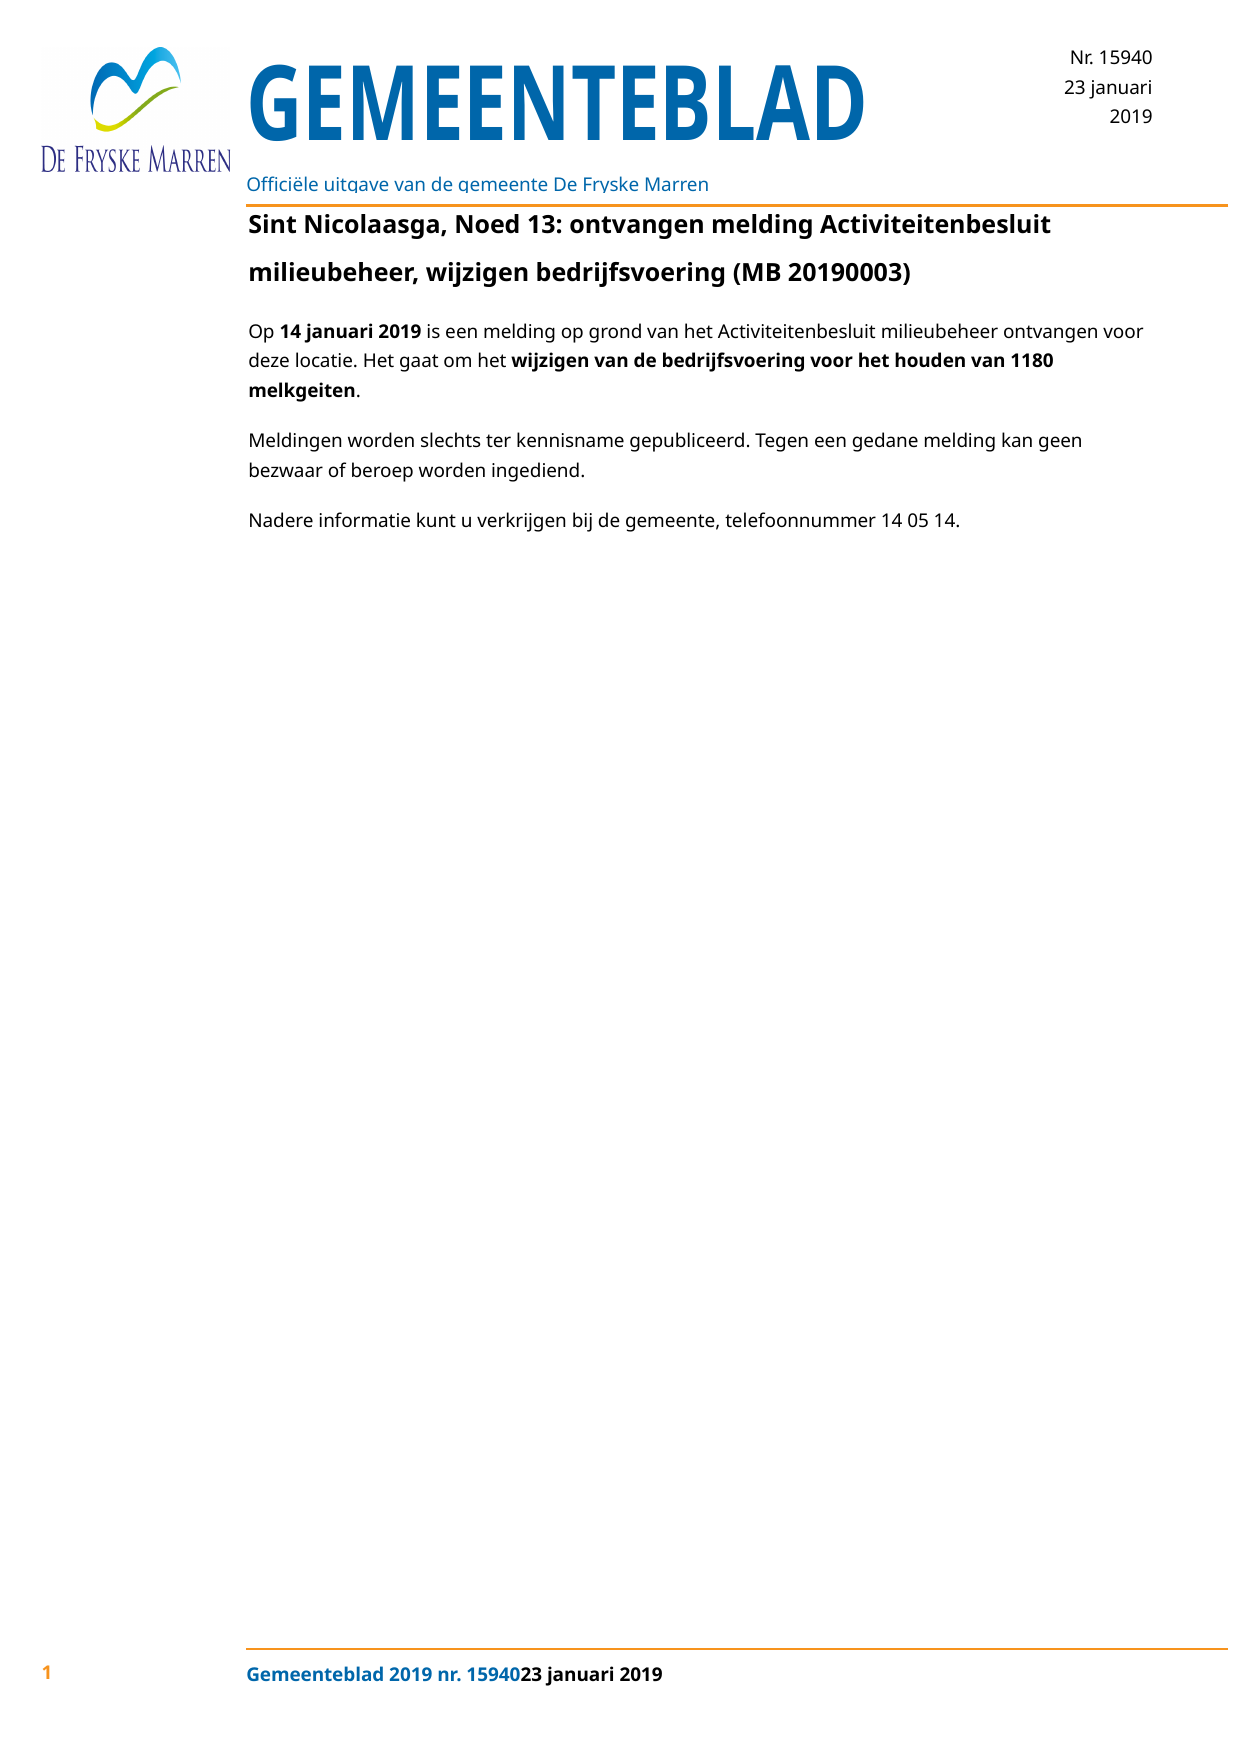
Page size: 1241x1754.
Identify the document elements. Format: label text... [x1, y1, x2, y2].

text Nadere informatie kunt u verkrijgen bij de gemeente, telefoonnummer 14 05 14. [248, 507, 1152, 533]
text Sint Nicolaasga, Noed 13: ontvangen melding Activiteitenbesluit milieubeheer, wijzigen bedrijfsvoering (MB 20190003) [248, 207, 1152, 288]
text Meldingen worden slechts ter kennisname gepubliceerd. Tegen een gedane melding kan geen bezwaar of beroep worden ingediend. [248, 427, 1152, 483]
text Op 14 januari 2019 is een melding op grond van het Activiteitenbesluit milieubeheer ontvangen voor deze locatie. Het gaat om het wijzigen van de bedrijfsvoering voor het houden van 1180 melkgeiten. [248, 318, 1152, 403]
picture [41, 47, 231, 172]
